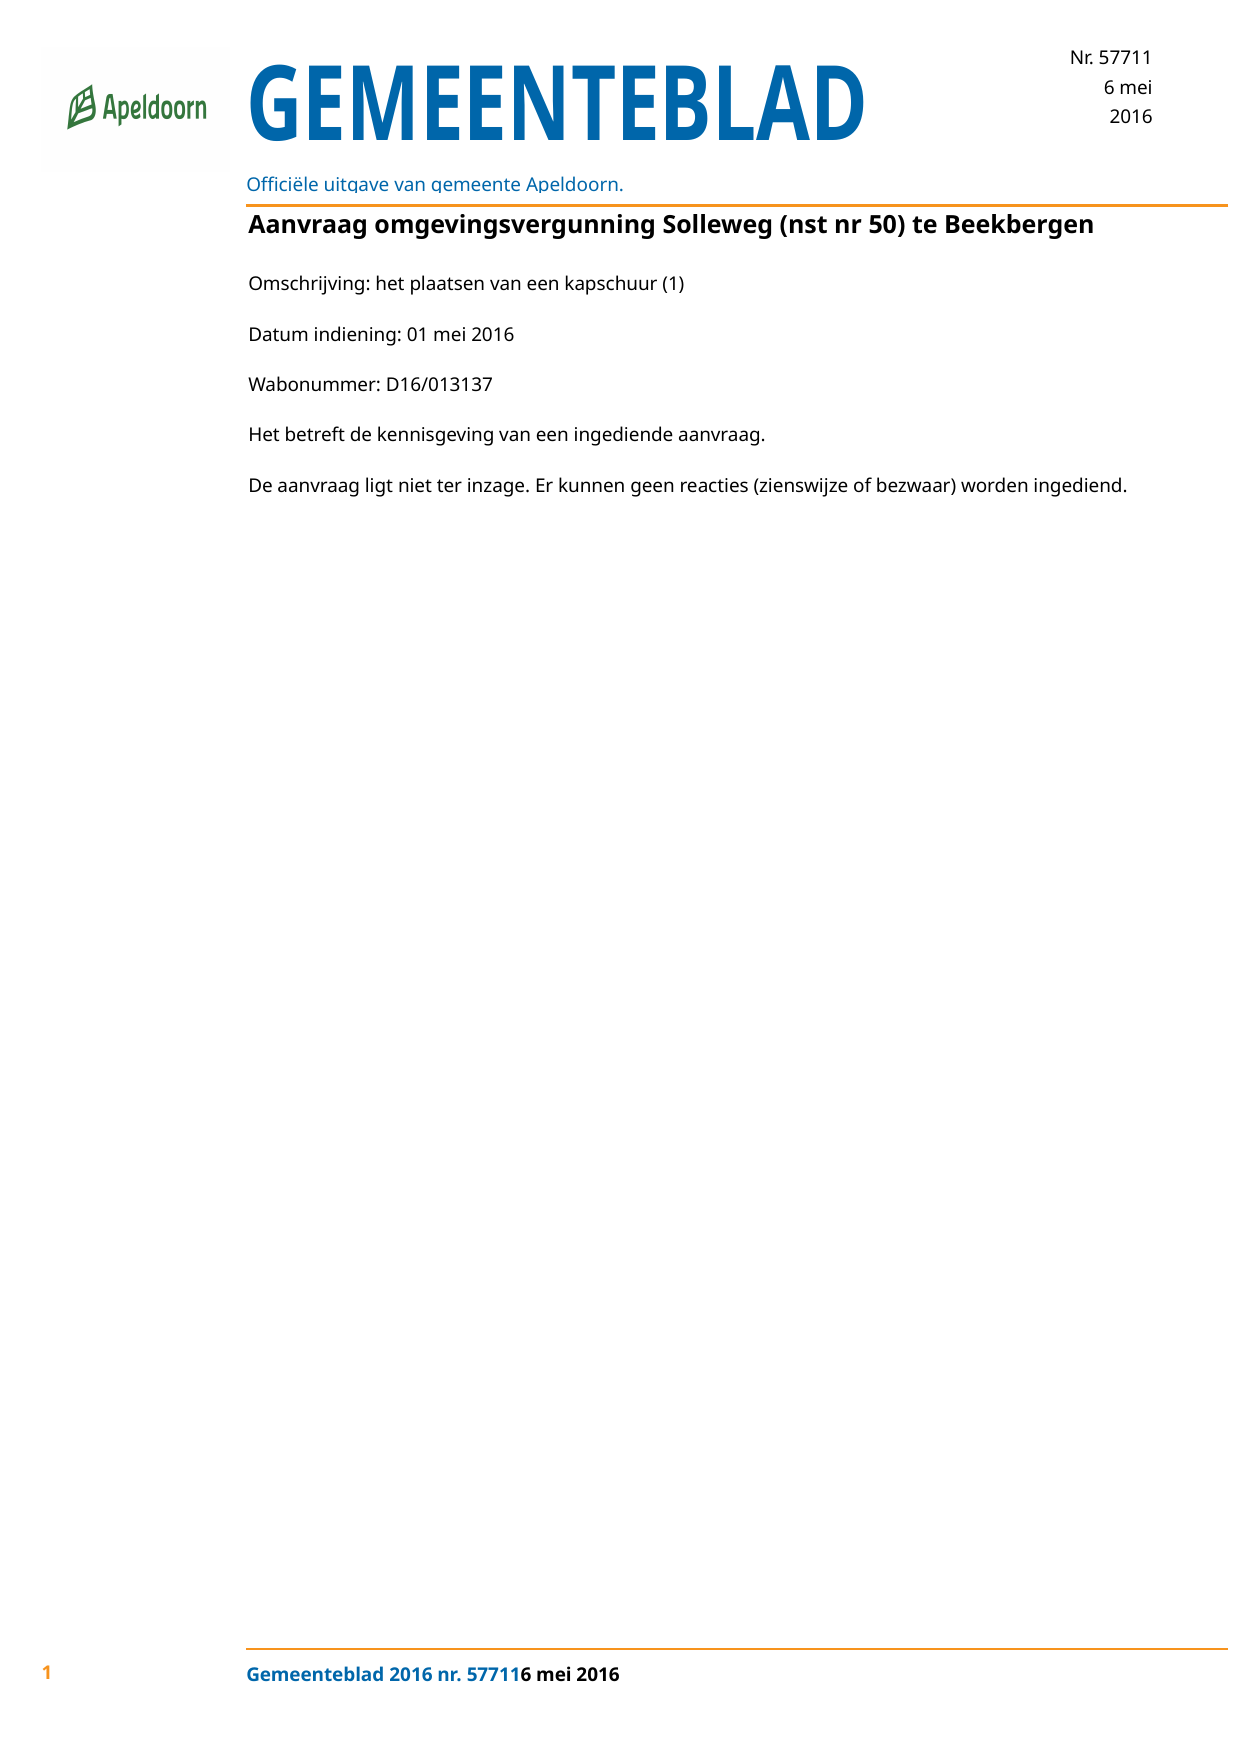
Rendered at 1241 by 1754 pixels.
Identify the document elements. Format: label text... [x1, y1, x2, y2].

text Datum indiening: 01 mei 2016 [248, 321, 1152, 346]
text Het betreft de kennisgeving van een ingediende aanvraag. [248, 422, 1152, 447]
text De aanvraag ligt niet ter inzage. Er kunnen geen reacties (zienswijze of bezwaar) worden ingediend. [248, 472, 1152, 498]
text Wabonummer: D16/013137 [248, 371, 1152, 397]
picture [41, 47, 231, 172]
text Aanvraag omgevingsvergunning Solleweg (nst nr 50) te Beekbergen [248, 207, 1152, 241]
text Omschrijving: het plaatsen van een kapschuur (1) [248, 270, 1152, 296]
